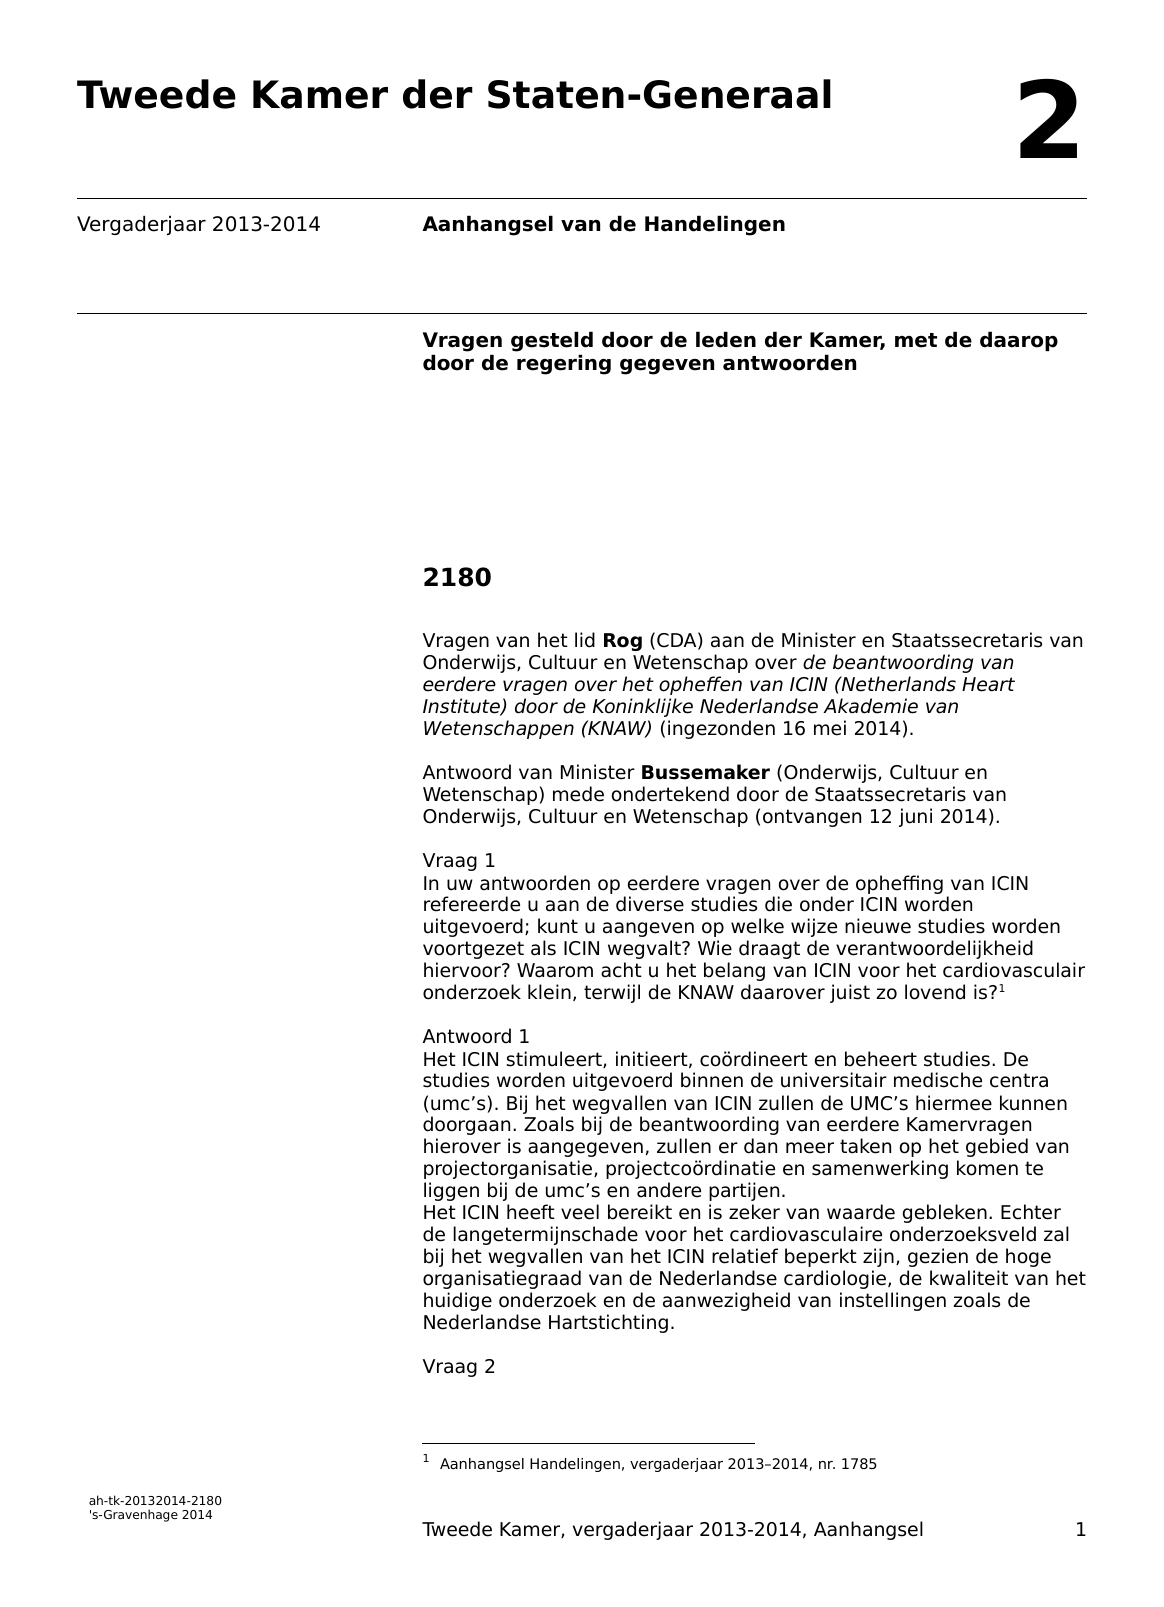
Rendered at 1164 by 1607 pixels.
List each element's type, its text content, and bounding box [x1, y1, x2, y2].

table_cell Vragen gesteld door de leden der Kamer, met de daarop door de regering gegeven antwoorden [422, 314, 1087, 375]
text ah-tk-20132014-2180 [88, 1494, 323, 1508]
text Vraag 1 [422, 850, 1087, 872]
text Vraag 2 [422, 1356, 1087, 1378]
text In uw antwoorden op eerdere vragen over de opheffing van ICIN refereerde u aan de diverse studies die onder ICIN worden uitgevoerd; kunt u aangeven op welke wijze nieuwe studies worden voortgezet als ICIN wegvalt? Wie draagt de verantwoordelijkheid hiervoor? Waarom acht u het belang van ICIN voor het cardiovasculair onderzoek klein, terwijl de KNAW daarover juist zo lovend is? [422, 872, 1087, 1004]
text Het ICIN stimuleert, initieert, coördineert en beheert studies. De studies worden uitgevoerd binnen de universitair medische centra (umc’s). Bij het wegvallen van ICIN zullen de UMC’s hiermee kunnen doorgaan. Zoals bij de beantwoording van eerdere Kamervragen hierover is aangegeven, zullen er dan meer taken op het gebied van projectorganisatie, projectcoördinatie en samenwerking komen te liggen bij de umc’s en andere partijen. [422, 1048, 1087, 1202]
text Aanhangsel Handelingen, vergaderjaar 2013–2014, nr. 1785 [422, 1452, 1087, 1474]
text Antwoord van Minister Bussemaker (Onderwijs, Cultuur en Wetenschap) mede ondertekend door de Staatssecretaris van Onderwijs, Cultuur en Wetenschap (ontvangen 12 juni 2014). [422, 762, 1087, 828]
text Het ICIN heeft veel bereikt en is zeker van waarde gebleken. Echter de langetermijnschade voor het cardiovasculaire onderzoeksveld zal bij het wegvallen van het ICIN relatief beperkt zijn, gezien de hoge organisatiegraad van de Nederlandse cardiologie, de kwaliteit van het huidige onderzoek en de aanwezigheid van instellingen zoals de Nederlandse Hartstichting. [422, 1202, 1087, 1334]
text Antwoord 1 [422, 1026, 1087, 1048]
table_cell Vergaderjaar 2013-2014 [77, 199, 422, 313]
text 2180 [422, 563, 1087, 592]
table_cell Aanhangsel van de Handelingen [422, 199, 1087, 313]
text 's-Gravenhage 2014 [88, 1508, 323, 1522]
table_header Tweede Kamer der Staten-Generaal [77, 59, 886, 198]
text Vragen van het lid Rog (CDA) aan de Minister en Staatssecretaris van Onderwijs, Cultuur en Wetenschap over de beantwoording van eerdere vragen over het opheffen van ICIN (Netherlands Heart Institute) door de Koninklijke Nederlandse Akademie van Wetenschappen (KNAW) (ingezonden 16 mei 2014). [422, 630, 1087, 740]
table_cell [77, 314, 422, 375]
table_header 2 [886, 59, 1087, 198]
